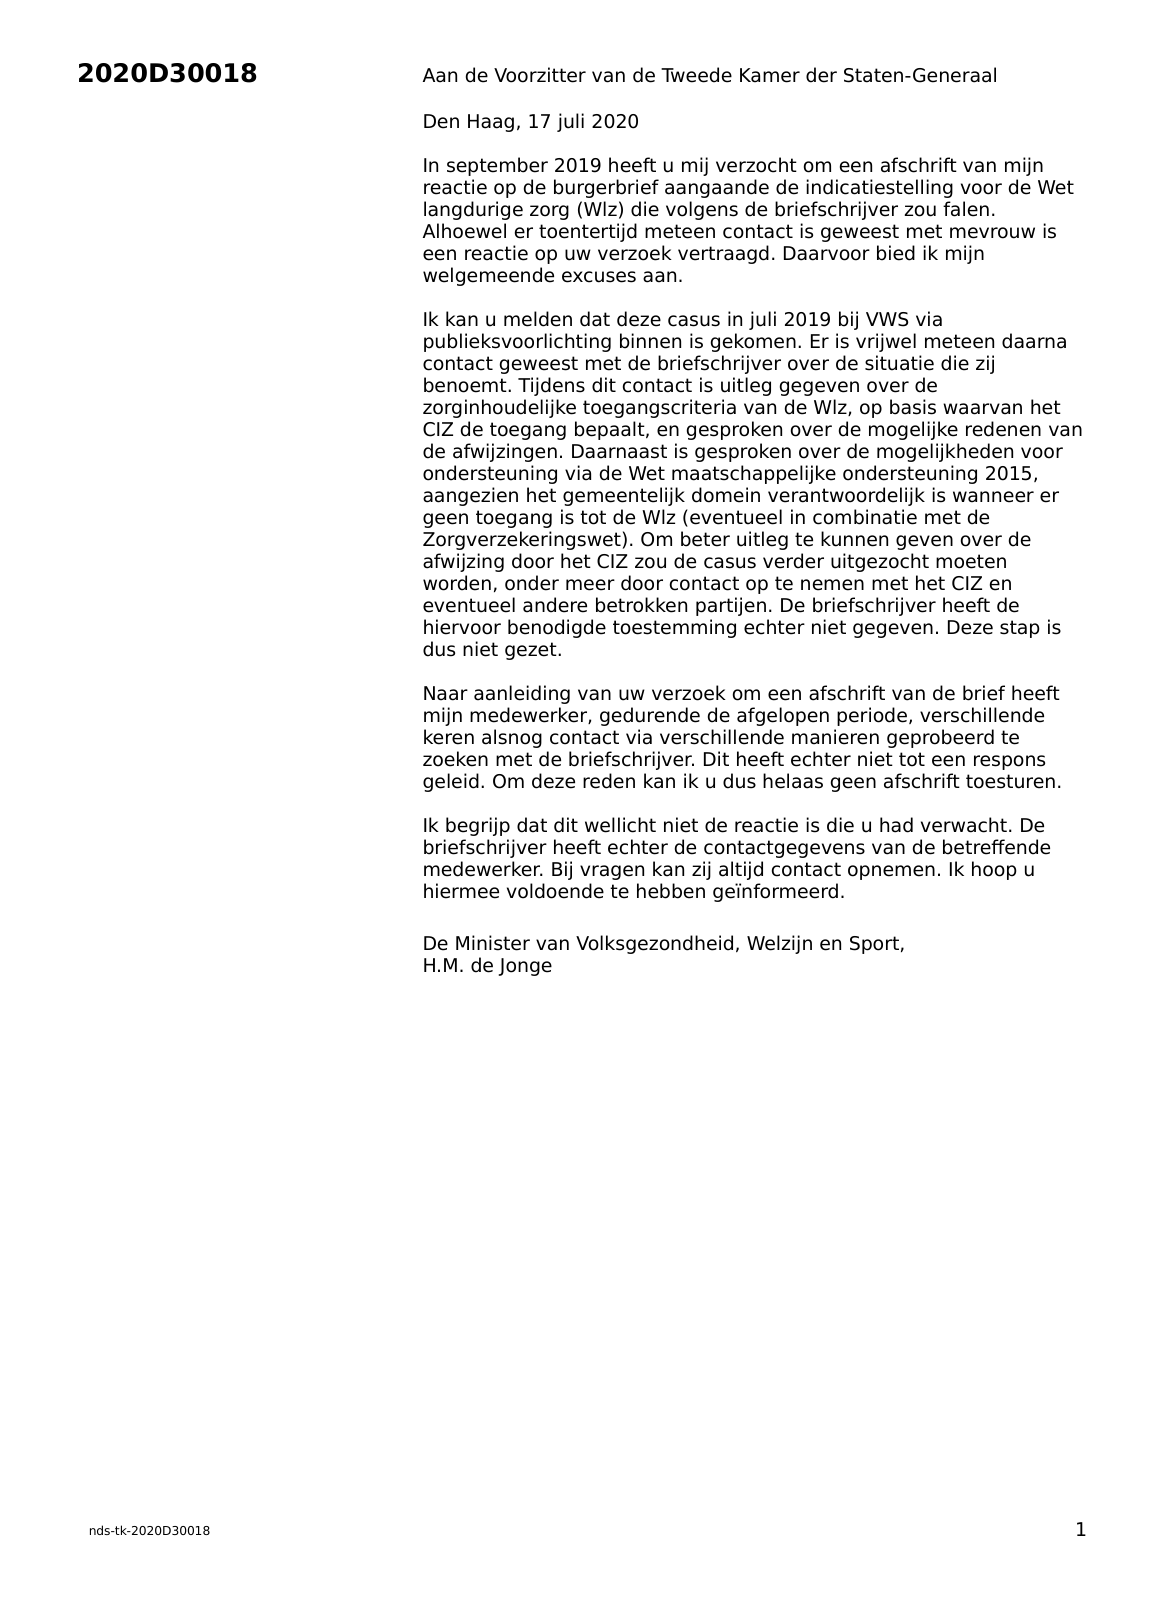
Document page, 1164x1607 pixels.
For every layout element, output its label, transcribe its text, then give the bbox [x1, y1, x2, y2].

text nds-tk-2020D30018 [88, 1524, 323, 1538]
text De Minister van Volksgezondheid, Welzijn en Sport, H.M. de Jonge [422, 933, 1087, 977]
text Ik begrijp dat dit wellicht niet de reactie is die u had verwacht. De briefschrijver heeft echter de contactgegevens van de betreffende medewerker. Bij vragen kan zij altijd contact opnemen. Ik hoop u hiermee voldoende te hebben geïnformeerd. [422, 815, 1087, 903]
text Den Haag, 17 juli 2020 [422, 111, 1087, 133]
text Ik kan u melden dat deze casus in juli 2019 bij VWS via publieksvoorlichting binnen is gekomen. Er is vrijwel meteen daarna contact geweest met de briefschrijver over de situatie die zij benoemt. Tijdens dit contact is uitleg gegeven over de zorginhoudelijke toegangscriteria van de Wlz, op basis waarvan het CIZ de toegang bepaalt, en gesproken over de mogelijke redenen van de afwijzingen. Daarnaast is gesproken over de mogelijkheden voor ondersteuning via de Wet maatschappelijke ondersteuning 2015, aangezien het gemeentelijk domein verantwoordelijk is wanneer er geen toegang is tot de Wlz (eventueel in combinatie met de Zorgverzekeringswet). Om beter uitleg te kunnen geven over de afwijzing door het CIZ zou de casus verder uitgezocht moeten worden, onder meer door contact op te nemen met het CIZ en eventueel andere betrokken partijen. De briefschrijver heeft de hiervoor benodigde toestemming echter niet gegeven. Deze stap is dus niet gezet. [422, 309, 1087, 661]
text 2020D30018 Aan de Voorzitter van de Tweede Kamer der Staten-Generaal [77, 59, 1087, 89]
text Naar aanleiding van uw verzoek om een afschrift van de brief heeft mijn medewerker, gedurende de afgelopen periode, verschillende keren alsnog contact via verschillende manieren geprobeerd te zoeken met de briefschrijver. Dit heeft echter niet tot een respons geleid. Om deze reden kan ik u dus helaas geen afschrift toesturen. [422, 683, 1087, 793]
text In september 2019 heeft u mij verzocht om een afschrift van mijn reactie op de burgerbrief aangaande de indicatiestelling voor de Wet langdurige zorg (Wlz) die volgens de briefschrijver zou falen. Alhoewel er toentertijd meteen contact is geweest met mevrouw is een reactie op uw verzoek vertraagd. Daarvoor bied ik mijn welgemeende excuses aan. [422, 155, 1087, 287]
